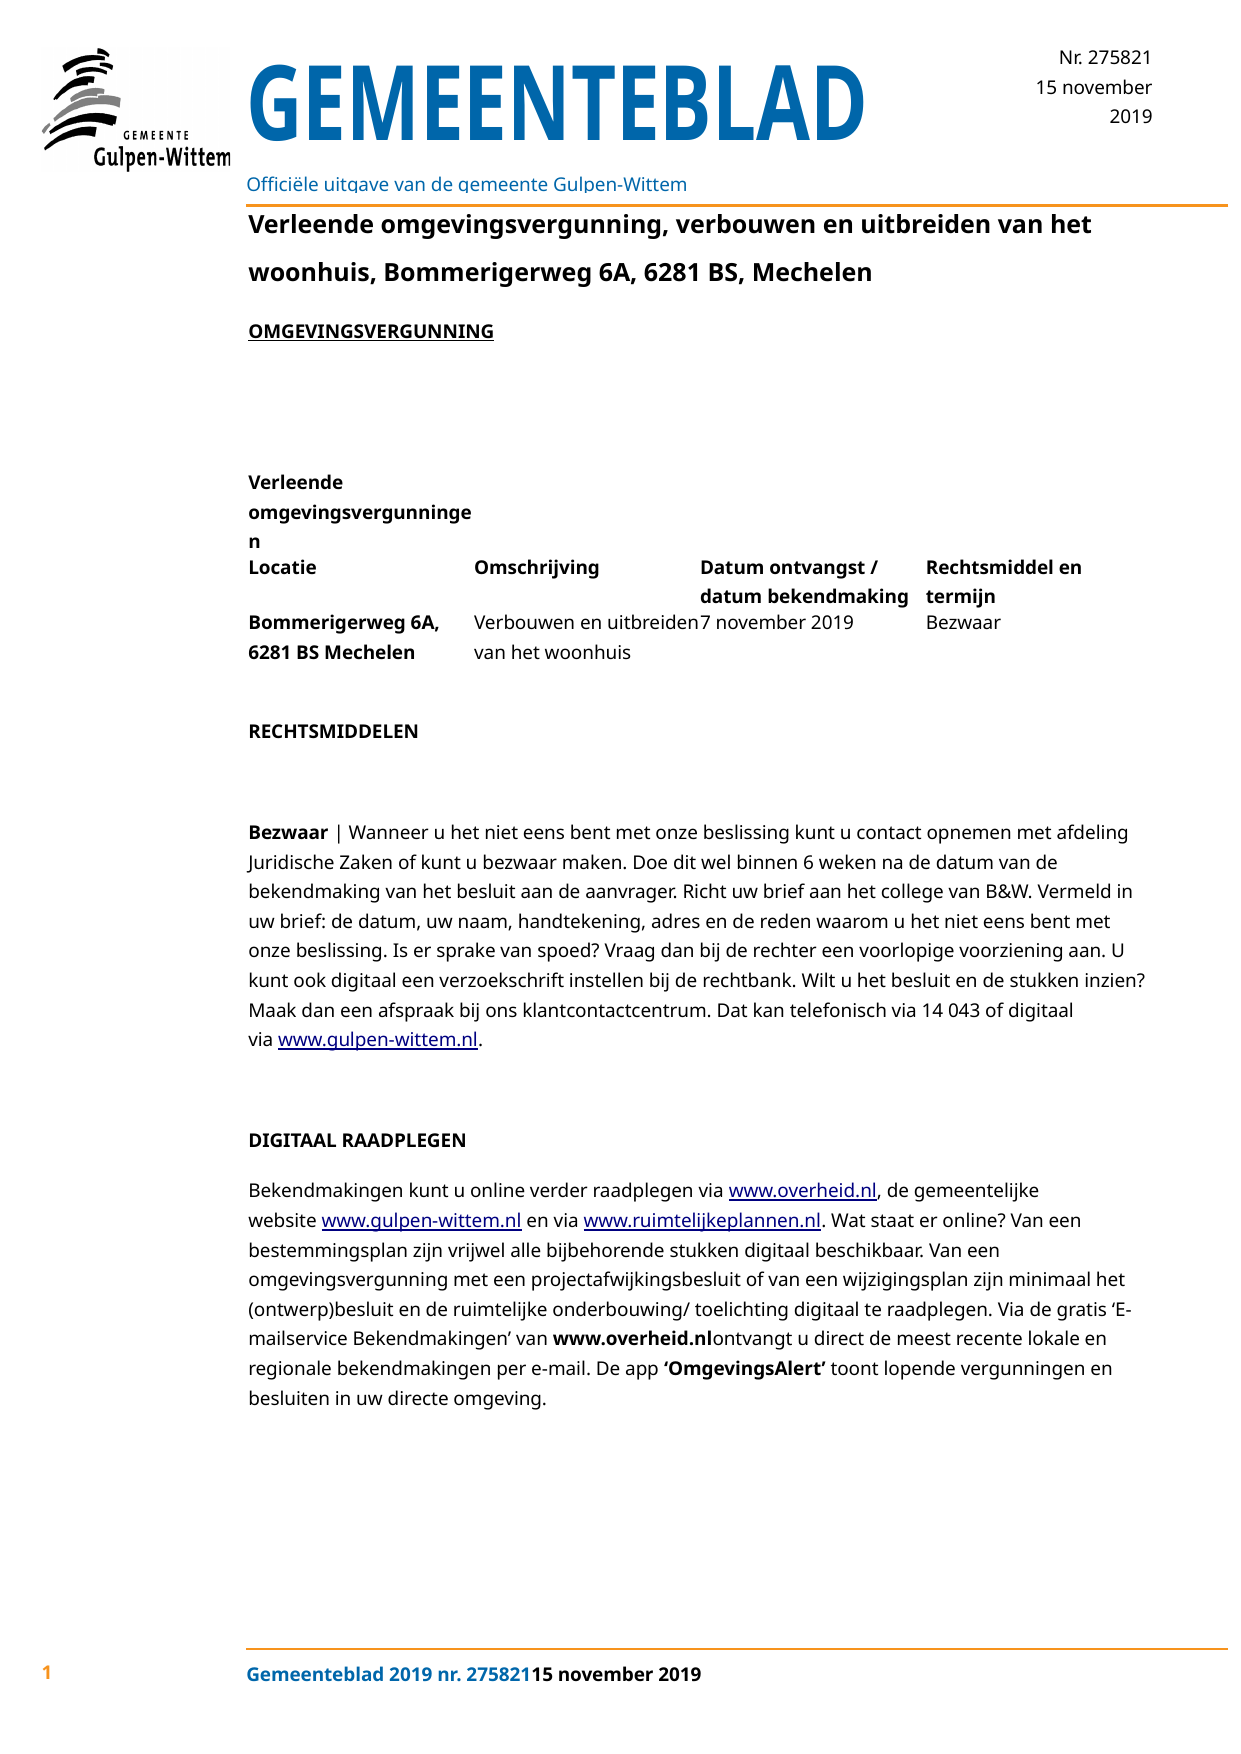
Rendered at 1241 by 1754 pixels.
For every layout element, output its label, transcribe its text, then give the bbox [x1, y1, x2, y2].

table_cell 7 november 2019 [700, 610, 926, 665]
table_cell Verbouwen en uitbreiden van het woonhuis [474, 610, 700, 665]
table_cell Datum ontvangst / datum bekendmaking [700, 554, 926, 609]
picture [41, 47, 231, 172]
text OMGEVINGSVERGUNNING [248, 318, 1152, 344]
table_header [474, 469, 700, 554]
table_header [926, 469, 1152, 554]
table_cell Rechtsmiddel en termijn [926, 554, 1152, 609]
text RECHTSMIDDELEN [248, 718, 1152, 744]
table_header [700, 469, 926, 554]
table_header Verleende omgevingsvergunningen [248, 469, 474, 554]
table_cell Locatie [248, 554, 474, 609]
text Verleende omgevingsvergunning, verbouwen en uitbreiden van het woonhuis, Bommerigerweg 6A, 6281 BS, Mechelen [248, 207, 1152, 288]
table_cell Bommerigerweg 6A, 6281 BS Mechelen [248, 610, 474, 665]
text Bekendmakingen kunt u online verder raadplegen via www.overheid.nl, de gemeentelijke website www.gulpen-wittem.nl en via www.ruimtelijkeplannen.nl. Wat staat er online? Van een bestemmingsplan zijn vrijwel alle bijbehorende stukken digitaal beschikbaar. Van een omgevingsvergunning met een projectafwijkingsbesluit of van een wijzigingsplan zijn minimaal het (ontwerp)besluit en de ruimtelijke onderbouwing/ toelichting digitaal te raadplegen. Via de gratis ‘E-mailservice Bekendmakingen’ van www.overheid.nlontvangt u direct de meest recente lokale en regionale bekendmakingen per e-mail. De app ‘OmgevingsAlert’ toont lopende vergunningen en besluiten in uw directe omgeving. [248, 1178, 1152, 1410]
table_cell Omschrijving [474, 554, 700, 609]
table_cell Bezwaar [926, 610, 1152, 665]
text Bezwaar | Wanneer u het niet eens bent met onze beslissing kunt u contact opnemen met afdeling Juridische Zaken of kunt u bezwaar maken. Doe dit wel binnen 6 weken na de datum van de bekendmaking van het besluit aan de aanvrager. Richt uw brief aan het college van B&W. Vermeld in uw brief: de datum, uw naam, handtekening, adres en de reden waarom u het niet eens bent met onze beslissing. Is er sprake van spoed? Vraag dan bij de rechter een voorlopige voorziening aan. U kunt ook digitaal een verzoekschrift instellen bij de rechtbank. Wilt u het besluit en de stukken inzien? Maak dan een afspraak bij ons klantcontactcentrum. Dat kan telefonisch via 14 043 of digitaal via www.gulpen-wittem.nl. [248, 819, 1152, 1052]
text DIGITAAL RAADPLEGEN [248, 1127, 1152, 1153]
